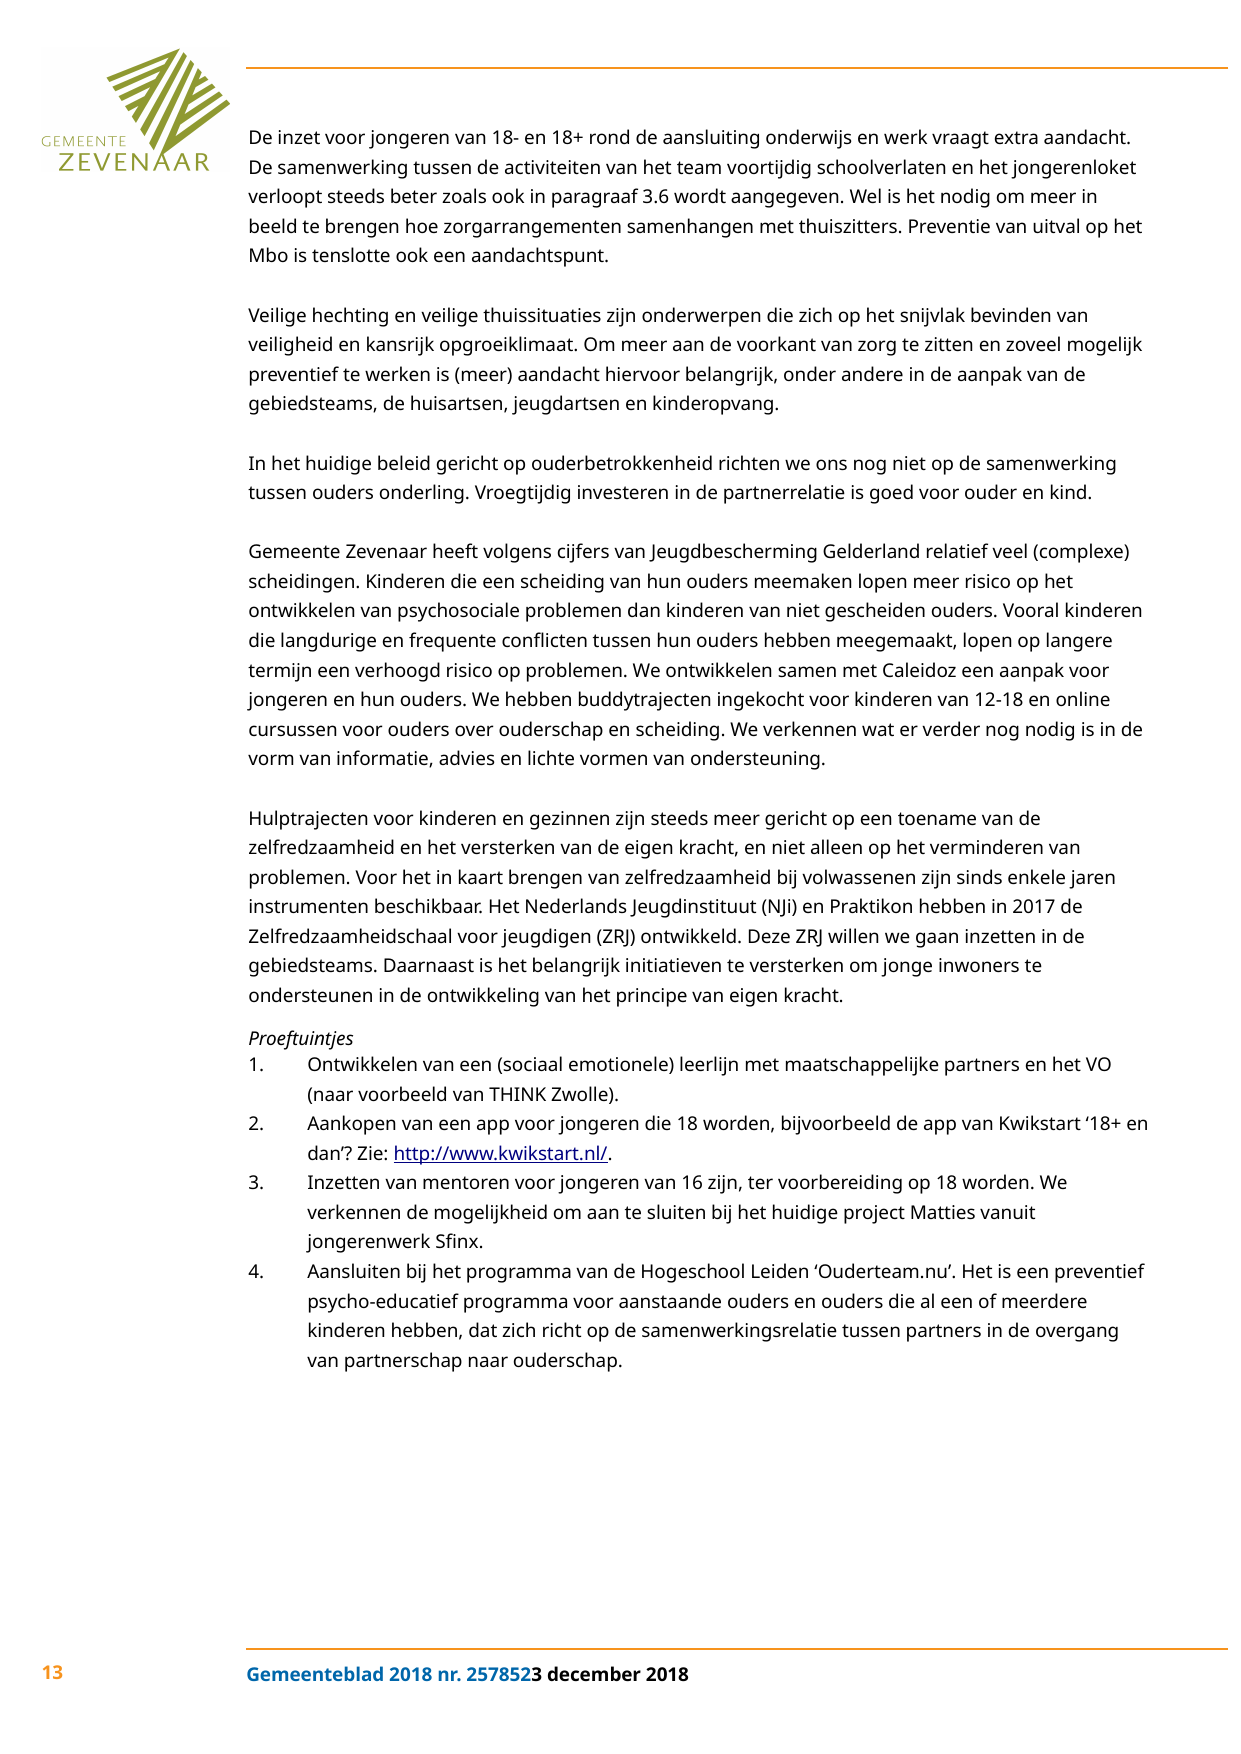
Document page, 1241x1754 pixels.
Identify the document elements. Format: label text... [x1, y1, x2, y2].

text Veilige hechting en veilige thuissituaties zijn onderwerpen die zich op het snijvlak bevinden van veiligheid en kansrijk opgroeiklimaat. Om meer aan de voorkant van zorg te zitten en zoveel mogelijk preventief te werken is (meer) aandacht hiervoor belangrijk, onder andere in de aanpak van de gebiedsteams, de huisartsen, jeugdartsen en kinderopvang. [248, 302, 1152, 416]
text In het huidige beleid gericht op ouderbetrokkenheid richten we ons nog niet op de samenwerking tussen ouders onderling. Vroegtijdig investeren in de partnerrelatie is goed voor ouder en kind. [248, 450, 1152, 505]
list Ontwikkelen van een (sociaal emotionele) leerlijn met maatschappelijke partners en het VO (naar voorbeeld van THINK Zwolle). [248, 1051, 1152, 1106]
list Inzetten van mentoren voor jongeren van 16 zijn, ter voorbereiding op 18 worden. We verkennen de mogelijkheid om aan te sluiten bij het huidige project Matties vanuit jongerenwerk Sfinx. [248, 1169, 1152, 1254]
picture [41, 47, 231, 172]
list Aansluiten bij het programma van de Hogeschool Leiden ‘Ouderteam.nu’. Het is een preventief psycho-educatief programma voor aanstaande ouders en ouders die al een of meerdere kinderen hebben, dat zich richt op de samenwerkingsrelatie tussen partners in de overgang van partnerschap naar ouderschap. [248, 1258, 1152, 1373]
text De inzet voor jongeren van 18- en 18+ rond de aansluiting onderwijs en werk vraagt extra aandacht. De samenwerking tussen de activiteiten van het team voortijdig schoolverlaten en het jongerenloket verloopt steeds beter zoals ook in paragraaf 3.6 wordt aangegeven. Wel is het nodig om meer in beeld te brengen hoe zorgarrangementen samenhangen met thuiszitters. Preventie van uitval op het Mbo is tenslotte ook een aandachtspunt. [248, 124, 1152, 268]
list Aankopen van een app voor jongeren die 18 worden, bijvoorbeeld de app van Kwikstart ‘18+ en dan’? Zie: http://www.kwikstart.nl/. [248, 1110, 1152, 1166]
text Proeftuintjes [248, 1025, 1152, 1051]
text Gemeente Zevenaar heeft volgens cijfers van Jeugdbescherming Gelderland relatief veel (complexe) scheidingen. Kinderen die een scheiding van hun ouders meemaken lopen meer risico op het ontwikkelen van psychosociale problemen dan kinderen van niet gescheiden ouders. Vooral kinderen die langdurige en frequente conflicten tussen hun ouders hebben meegemaakt, lopen op langere termijn een verhoogd risico op problemen. We ontwikkelen samen met Caleidoz een aanpak voor jongeren en hun ouders. We hebben buddytrajecten ingekocht voor kinderen van 12-18 en online cursussen voor ouders over ouderschap en scheiding. We verkennen wat er verder nog nodig is in de vorm van informatie, advies en lichte vormen van ondersteuning. [248, 538, 1152, 771]
text Hulptrajecten voor kinderen en gezinnen zijn steeds meer gericht op een toename van de zelfredzaamheid en het versterken van de eigen kracht, en niet alleen op het verminderen van problemen. Voor het in kaart brengen van zelfredzaamheid bij volwassenen zijn sinds enkele jaren instrumenten beschikbaar. Het Nederlands Jeugdinstituut (NJi) en Praktikon hebben in 2017 de Zelfredzaamheidschaal voor jeugdigen (ZRJ) ontwikkeld. Deze ZRJ willen we gaan inzetten in de gebiedsteams. Daarnaast is het belangrijk initiatieven te versterken om jonge inwoners te ondersteunen in de ontwikkeling van het principe van eigen kracht. [248, 805, 1152, 1008]
